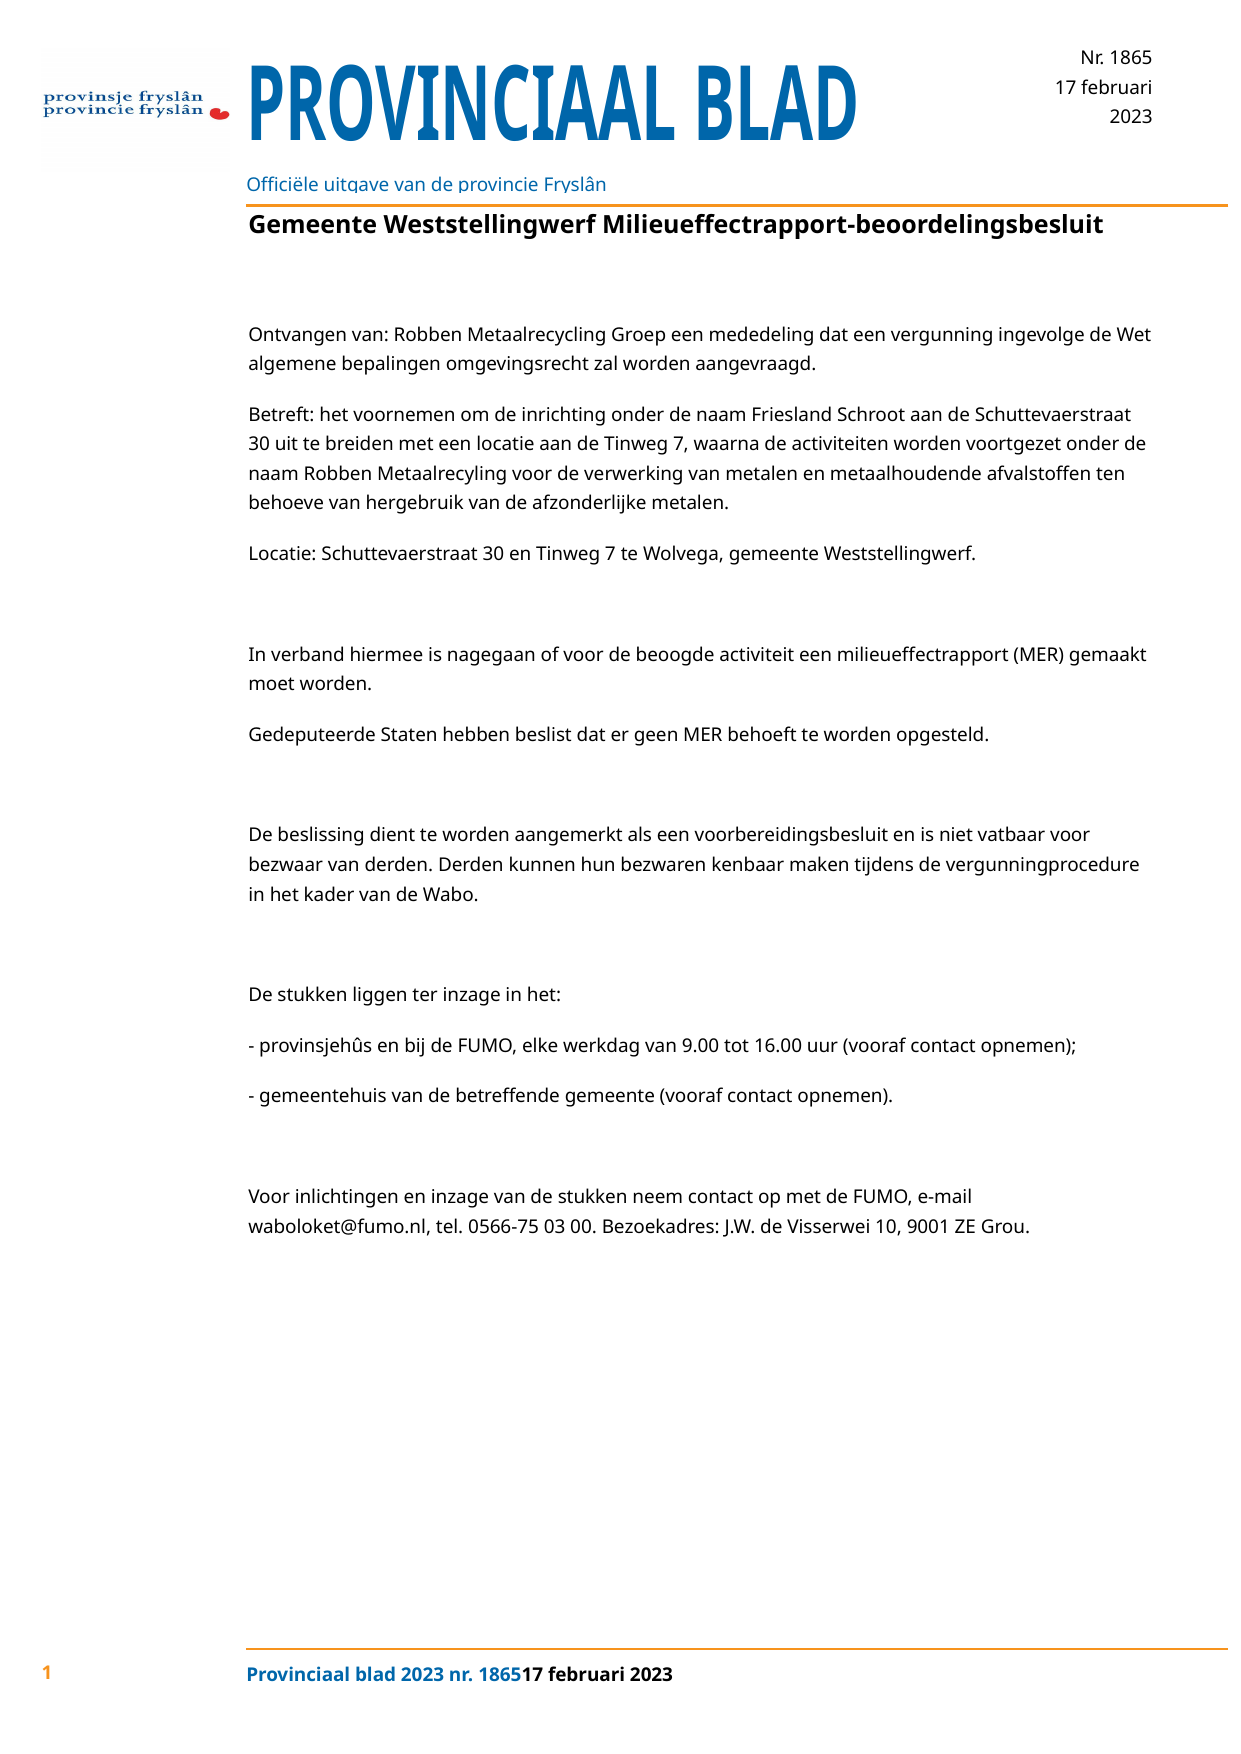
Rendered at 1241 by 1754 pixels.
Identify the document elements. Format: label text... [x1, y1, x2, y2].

text Betreft: het voornemen om de inrichting onder de naam Friesland Schroot aan de Schuttevaerstraat 30 uit te breiden met een locatie aan de Tinweg 7, waarna de activiteiten worden voortgezet onder de naam Robben Metaalrecyling voor de verwerking van metalen en metaalhoudende afvalstoffen ten behoeve van hergebruik van de afzonderlijke metalen. [248, 401, 1152, 515]
text Locatie: Schuttevaerstraat 30 en Tinweg 7 te Wolvega, gemeente Weststellingwerf. [248, 540, 1152, 566]
text Gedeputeerde Staten hebben beslist dat er geen MER behoeft te worden opgesteld. [248, 721, 1152, 746]
text Ontvangen van: Robben Metaalrecycling Groep een mededeling dat een vergunning ingevolge de Wet algemene bepalingen omgevingsrecht zal worden aangevraagd. [248, 321, 1152, 376]
text Voor inlichtingen en inzage van de stukken neem contact op met de FUMO, e-mail waboloket@fumo.nl, tel. 0566-75 03 00. Bezoekadres: J.W. de Visserwei 10, 9001 ZE Grou. [248, 1183, 1152, 1238]
text - provinsjehûs en bij de FUMO, elke werkdag van 9.00 tot 16.00 uur (vooraf contact opnemen); [248, 1032, 1152, 1058]
text Gemeente Weststellingwerf Milieueffectrapport-beoordelingsbesluit [248, 207, 1152, 241]
text In verband hiermee is nagegaan of voor de beoogde activiteit een milieueffectrapport (MER) gemaakt moet worden. [248, 641, 1152, 696]
text De stukken liggen ter inzage in het: [248, 982, 1152, 1007]
picture [41, 47, 231, 172]
text - gemeentehuis van de betreffende gemeente (vooraf contact opnemen). [248, 1082, 1152, 1108]
text De beslissing dient te worden aangemerkt als een voorbereidingsbesluit en is niet vatbaar voor bezwaar van derden. Derden kunnen hun bezwaren kenbaar maken tijdens de vergunningprocedure in het kader van de Wabo. [248, 822, 1152, 906]
